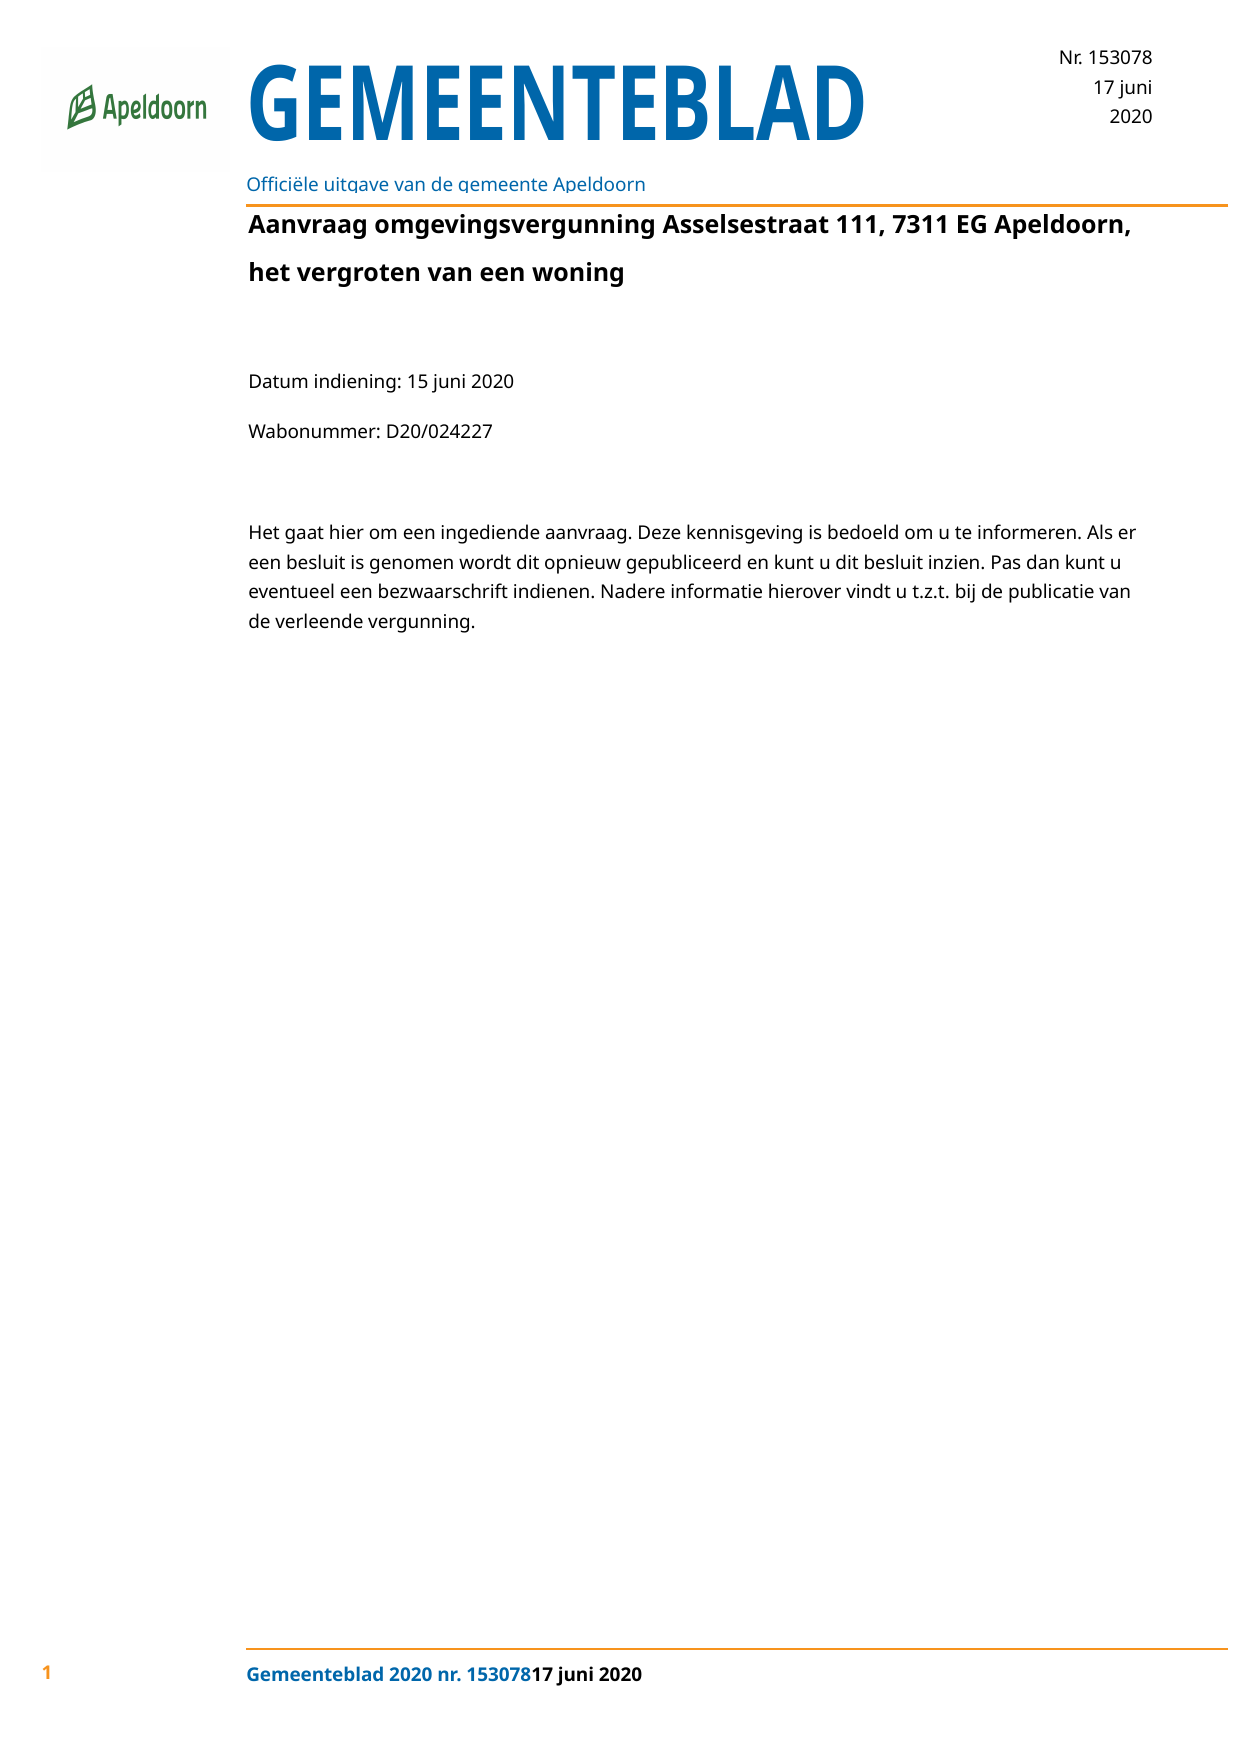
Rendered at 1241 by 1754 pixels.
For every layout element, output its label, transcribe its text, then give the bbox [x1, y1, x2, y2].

text Datum indiening: 15 juni 2020 [248, 368, 1152, 394]
text Wabonummer: D20/024227 [248, 419, 1152, 444]
text Het gaat hier om een ingediende aanvraag. Deze kennisgeving is bedoeld om u te informeren. Als er een besluit is genomen wordt dit opnieuw gepubliceerd en kunt u dit besluit inzien. Pas dan kunt u eventueel een bezwaarschrift indienen. Nadere informatie hierover vindt u t.z.t. bij de publicatie van de verleende vergunning. [248, 519, 1152, 634]
picture [41, 47, 231, 172]
text Aanvraag omgevingsvergunning Asselsestraat 111, 7311 EG Apeldoorn, het vergroten van een woning [248, 207, 1152, 288]
